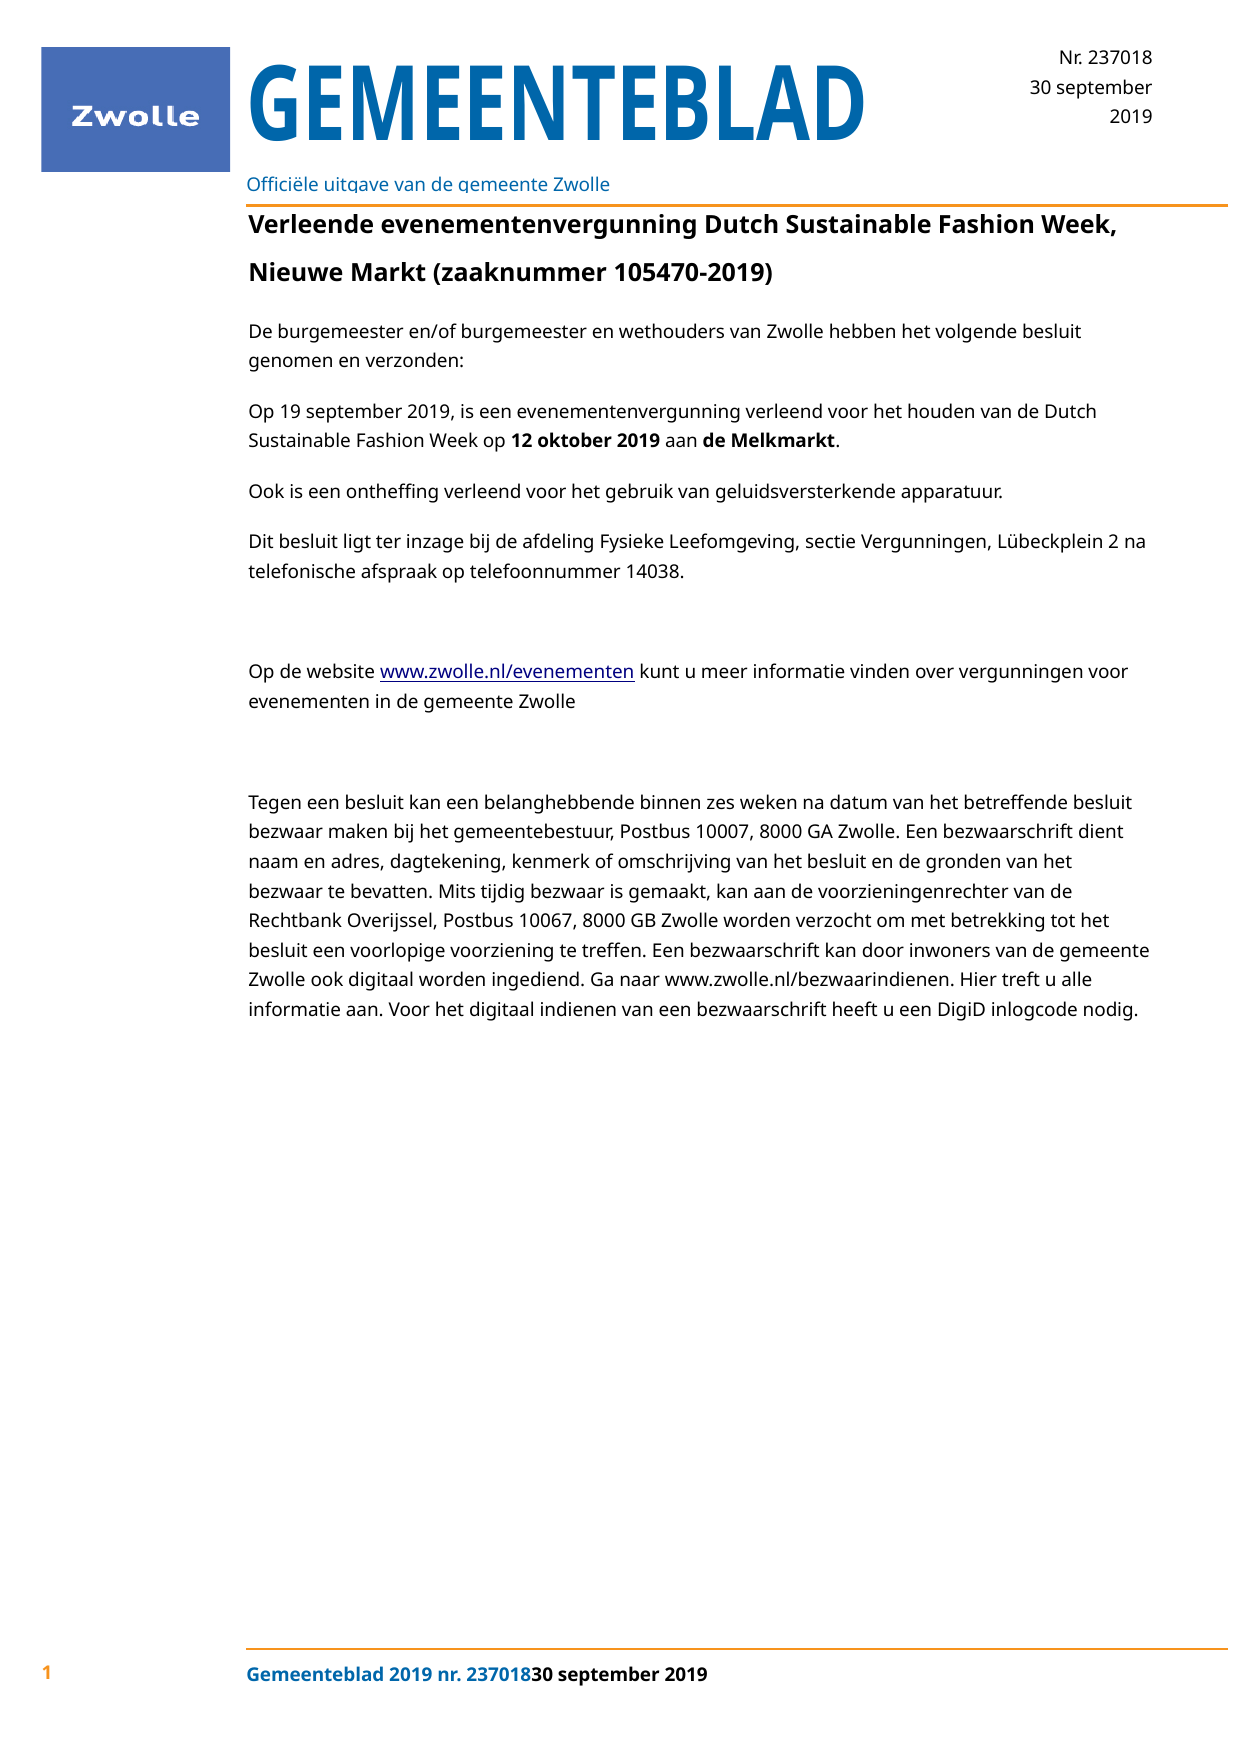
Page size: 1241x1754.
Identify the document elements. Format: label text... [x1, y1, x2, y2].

text Dit besluit ligt ter inzage bij de afdeling Fysieke Leefomgeving, sectie Vergunningen, Lübeckplein 2 na telefonische afspraak op telefoonnummer 14038. [248, 528, 1152, 584]
text Verleende evenementenvergunning Dutch Sustainable Fashion Week, Nieuwe Markt (zaaknummer 105470-2019) [248, 207, 1152, 288]
text Op de website www.zwolle.nl/evenementen kunt u meer informatie vinden over vergunningen voor evenementen in de gemeente Zwolle [248, 659, 1152, 714]
text De burgemeester en/of burgemeester en wethouders van Zwolle hebben het volgende besluit genomen en verzonden: [248, 318, 1152, 373]
text Tegen een besluit kan een belanghebbende binnen zes weken na datum van het betreffende besluit bezwaar maken bij het gemeentebestuur, Postbus 10007, 8000 GA Zwolle. Een bezwaarschrift dient naam en adres, dagtekening, kenmerk of omschrijving van het besluit en de gronden van het bezwaar te bevatten. Mits tijdig bezwaar is gemaakt, kan aan de voorzieningenrechter van de Rechtbank Overijssel, Postbus 10067, 8000 GB Zwolle worden verzocht om met betrekking tot het besluit een voorlopige voorziening te treffen. Een bezwaarschrift kan door inwoners van de gemeente Zwolle ook digitaal worden ingediend. Ga naar www.zwolle.nl/bezwaarindienen. Hier treft u alle informatie aan. Voor het digitaal indienen van een bezwaarschrift heeft u een DigiD inlogcode nodig. [248, 789, 1152, 1022]
picture [41, 47, 231, 172]
text Op 19 september 2019, is een evenementenvergunning verleend voor het houden van de Dutch Sustainable Fashion Week op 12 oktober 2019 aan de Melkmarkt. [248, 398, 1152, 453]
text Ook is een ontheffing verleend voor het gebruik van geluidsversterkende apparatuur. [248, 478, 1152, 504]
